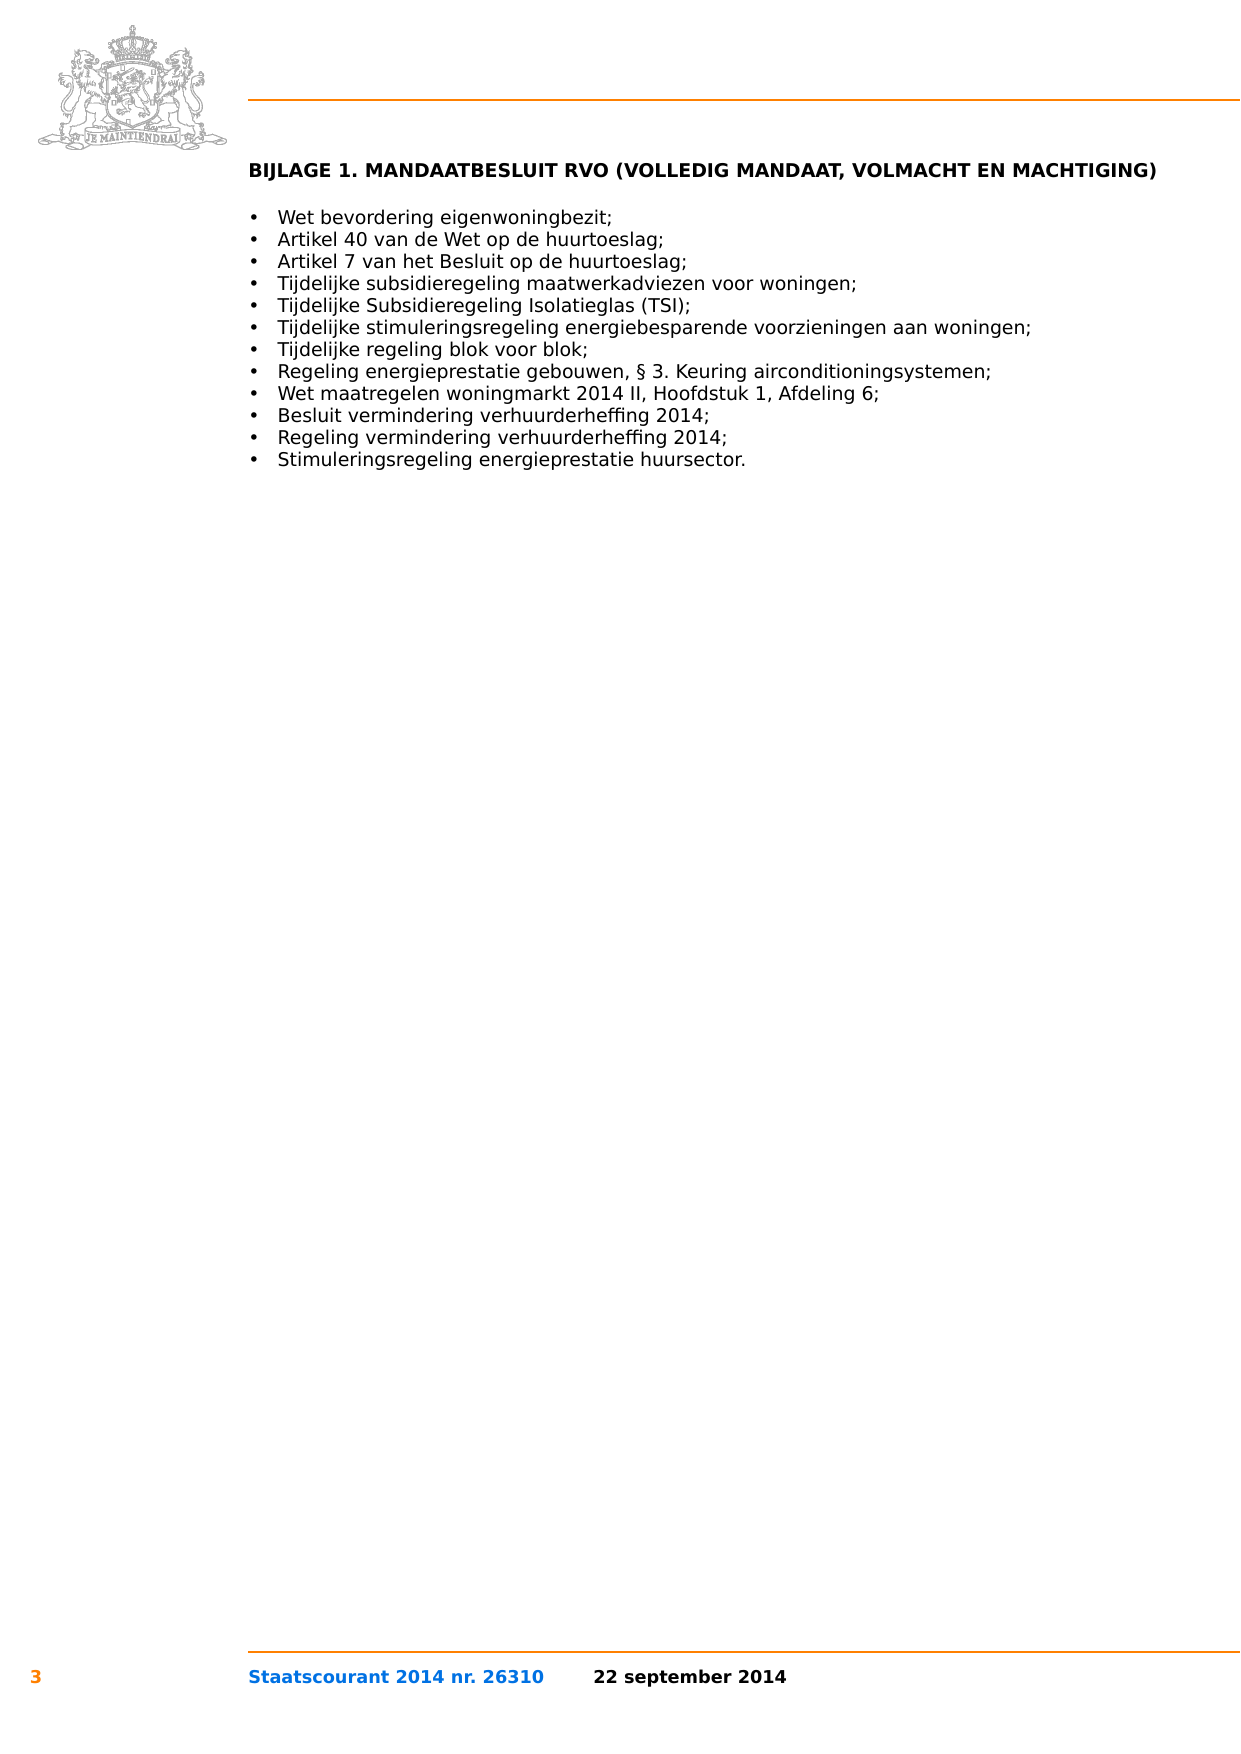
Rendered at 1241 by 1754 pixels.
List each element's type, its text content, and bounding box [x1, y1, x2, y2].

text • Besluit vermindering verhuurderheffing 2014; [248, 405, 1163, 427]
text • Tijdelijke regeling blok voor blok; [248, 339, 1163, 361]
text • Artikel 7 van het Besluit op de huurtoeslag; [248, 251, 1163, 273]
text • Wet maatregelen woningmarkt 2014 II, Hoofdstuk 1, Afdeling 6; [248, 383, 1163, 405]
text • Artikel 40 van de Wet op de huurtoeslag; [248, 229, 1163, 251]
text • Tijdelijke stimuleringsregeling energiebesparende voorzieningen aan woningen; [248, 317, 1163, 339]
text • Stimuleringsregeling energieprestatie huursector. [248, 449, 1163, 471]
picture [38, 25, 227, 150]
subtitle BIJLAGE 1. MANDAATBESLUIT RVO (VOLLEDIG MANDAAT, VOLMACHT EN MACHTIGING) [248, 160, 1163, 182]
text • Tijdelijke subsidieregeling maatwerkadviezen voor woningen; [248, 273, 1163, 295]
text • Regeling vermindering verhuurderheffing 2014; [248, 427, 1163, 449]
text • Regeling energieprestatie gebouwen, § 3. Keuring airconditioningsystemen; [248, 361, 1163, 383]
text • Tijdelijke Subsidieregeling Isolatieglas (TSI); [248, 295, 1163, 317]
text • Wet bevordering eigenwoningbezit; [248, 207, 1163, 229]
